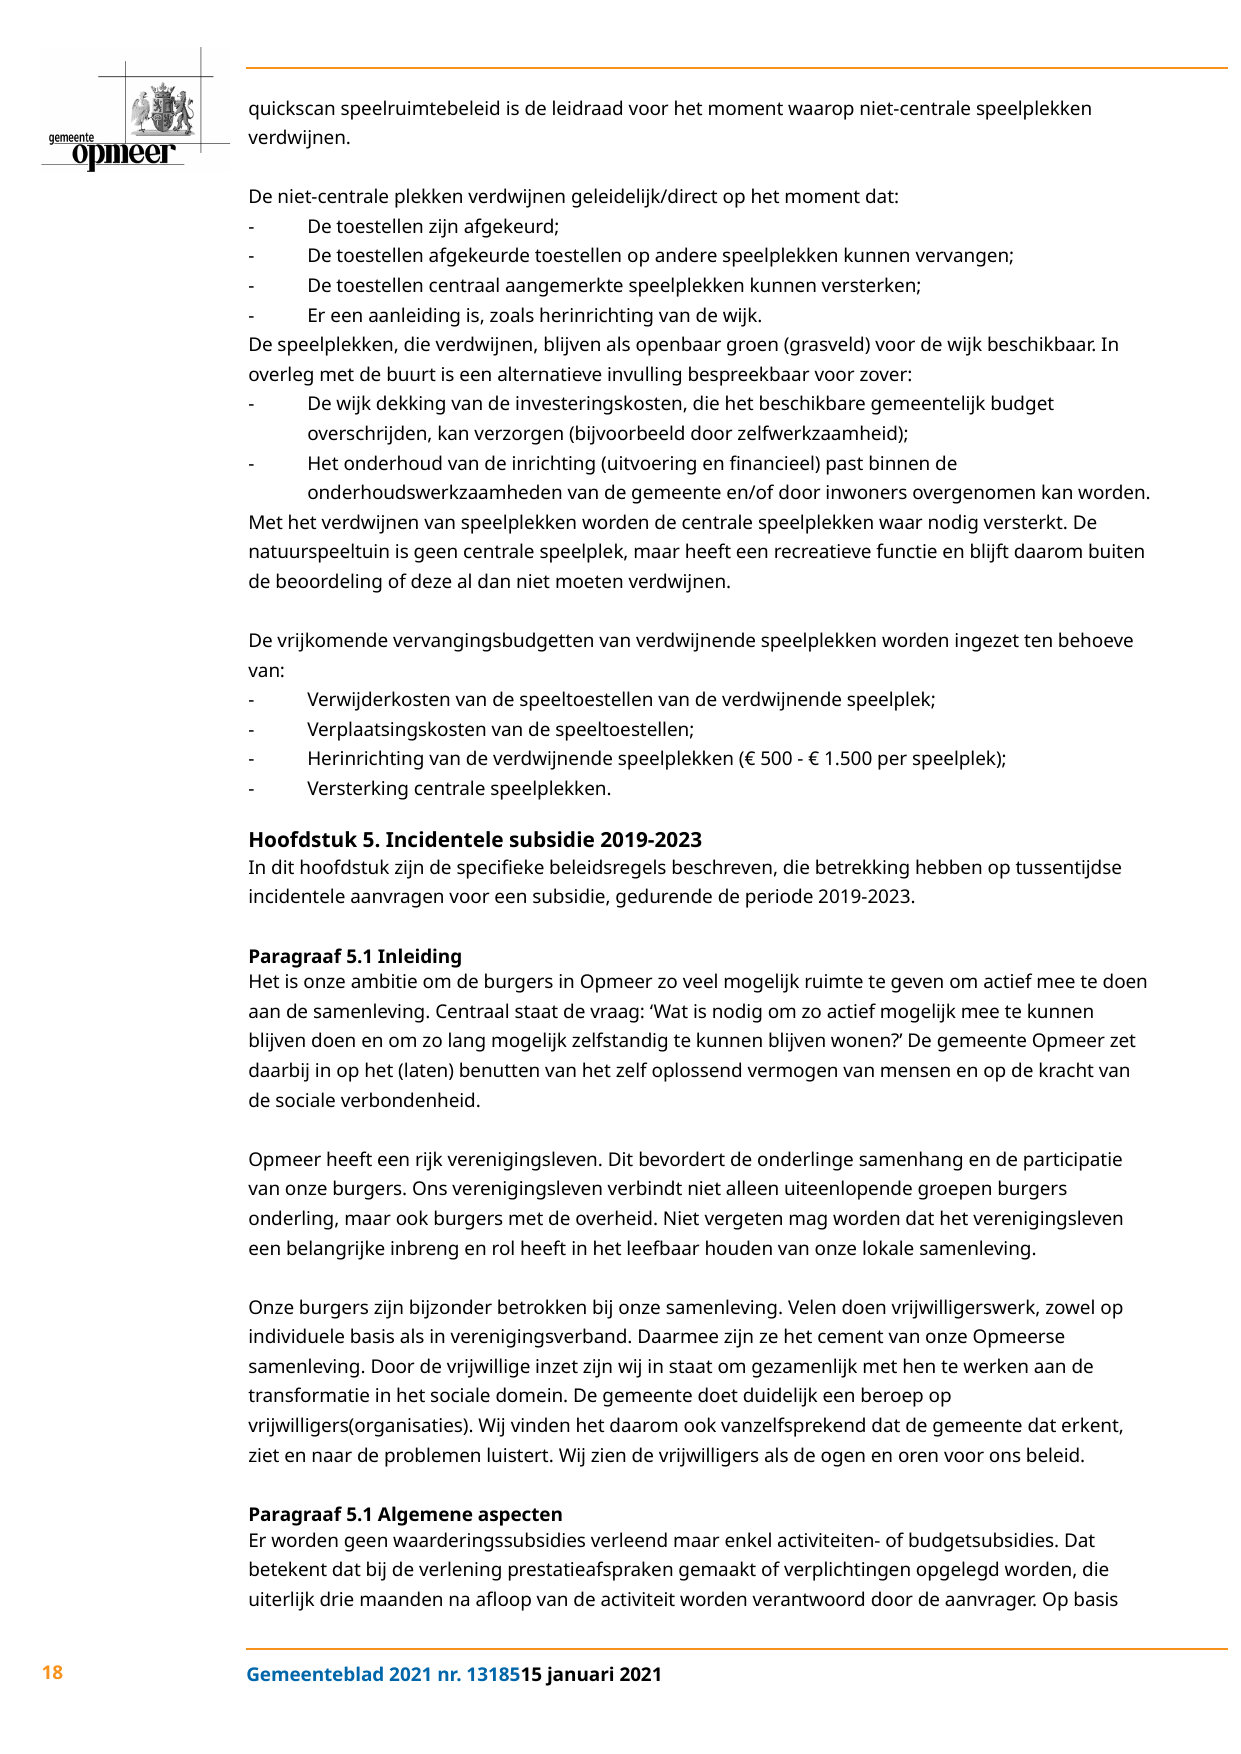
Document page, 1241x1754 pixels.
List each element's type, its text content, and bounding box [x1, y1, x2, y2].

list De toestellen afgekeurde toestellen op andere speelplekken kunnen vervangen; [248, 243, 1152, 268]
list De toestellen zijn afgekeurd; [248, 213, 1152, 239]
list Verwijderkosten van de speeltoestellen van de verdwijnende speelplek; [248, 686, 1152, 712]
text De niet-centrale plekken verdwijnen geleidelijk/direct op het moment dat: [248, 183, 1152, 209]
text Hoofdstuk 5. Incidentele subsidie 2019-2023 [248, 826, 1152, 854]
list De wijk dekking van de investeringskosten, die het beschikbare gemeentelijk budget overschrijden, kan verzorgen (bijvoorbeeld door zelfwerkzaamheid); [248, 391, 1152, 446]
list Versterking centrale speelplekken. [248, 775, 1152, 801]
list Het onderhoud van de inrichting (uitvoering en financieel) past binnen de onderhoudswerkzaamheden van de gemeente en/of door inwoners overgenomen kan worden. [248, 450, 1152, 505]
text Het is onze ambitie om de burgers in Opmeer zo veel mogelijk ruimte te geven om actief mee te doen aan de samenleving. Centraal staat de vraag: ‘Wat is nodig om zo actief mogelijk mee te kunnen blijven doen en om zo lang mogelijk zelfstandig te kunnen blijven wonen?’ De gemeente Opmeer zet daarbij in op het (laten) benutten van het zelf oplossend vermogen van mensen en op de kracht van de sociale verbondenheid. [248, 968, 1152, 1113]
text Opmeer heeft een rijk verenigingsleven. Dit bevordert de onderlinge samenhang en de participatie van onze burgers. Ons verenigingsleven verbindt niet alleen uiteenlopende groepen burgers onderling, maar ook burgers met de overheid. Niet vergeten mag worden dat het verenigingsleven een belangrijke inbreng en rol heeft in het leefbaar houden van onze lokale samenleving. [248, 1146, 1152, 1261]
text In dit hoofdstuk zijn de specifieke beleidsregels beschreven, die betrekking hebben op tussentijdse incidentele aanvragen voor een subsidie, gedurende de periode 2019-2023. [248, 854, 1152, 909]
text quickscan speelruimtebeleid is de leidraad voor het moment waarop niet-centrale speelplekken verdwijnen. [248, 95, 1152, 150]
text De speelplekken, die verdwijnen, blijven als openbaar groen (grasveld) voor de wijk beschikbaar. In overleg met de buurt is een alternatieve invulling bespreekbaar voor zover: [248, 331, 1152, 387]
text Paragraaf 5.1 Algemene aspecten [248, 1501, 1152, 1527]
text Onze burgers zijn bijzonder betrokken bij onze samenleving. Velen doen vrijwilligerswerk, zowel op individuele basis als in verenigingsverband. Daarmee zijn ze het cement van onze Opmeerse samenleving. Door de vrijwillige inzet zijn wij in staat om gezamenlijk met hen te werken aan de transformatie in het sociale domein. De gemeente doet duidelijk een beroep op vrijwilligers(organisaties). Wij vinden het daarom ook vanzelfsprekend dat de gemeente dat erkent, ziet en naar de problemen luistert. Wij zien de vrijwilligers als de ogen en oren voor ons beleid. [248, 1294, 1152, 1468]
text Paragraaf 5.1 Inleiding [248, 943, 1152, 968]
picture [41, 47, 231, 172]
list Er een aanleiding is, zoals herinrichting van de wijk. [248, 302, 1152, 328]
text Er worden geen waarderingssubsidies verleend maar enkel activiteiten- of budgetsubsidies. Dat betekent dat bij de verlening prestatieafspraken gemaakt of verplichtingen opgelegd worden, die uiterlijk drie maanden na afloop van de activiteit worden verantwoord door de aanvrager. Op basis [248, 1527, 1152, 1612]
text Met het verdwijnen van speelplekken worden de centrale speelplekken waar nodig versterkt. De natuurspeeltuin is geen centrale speelplek, maar heeft een recreatieve functie en blijft daarom buiten de beoordeling of deze al dan niet moeten verdwijnen. [248, 509, 1152, 594]
list De toestellen centraal aangemerkte speelplekken kunnen versterken; [248, 272, 1152, 298]
text De vrijkomende vervangingsbudgetten van verdwijnende speelplekken worden ingezet ten behoeve van: [248, 627, 1152, 683]
list Verplaatsingskosten van de speeltoestellen; [248, 716, 1152, 742]
list Herinrichting van de verdwijnende speelplekken (€ 500 - € 1.500 per speelplek); [248, 746, 1152, 771]
